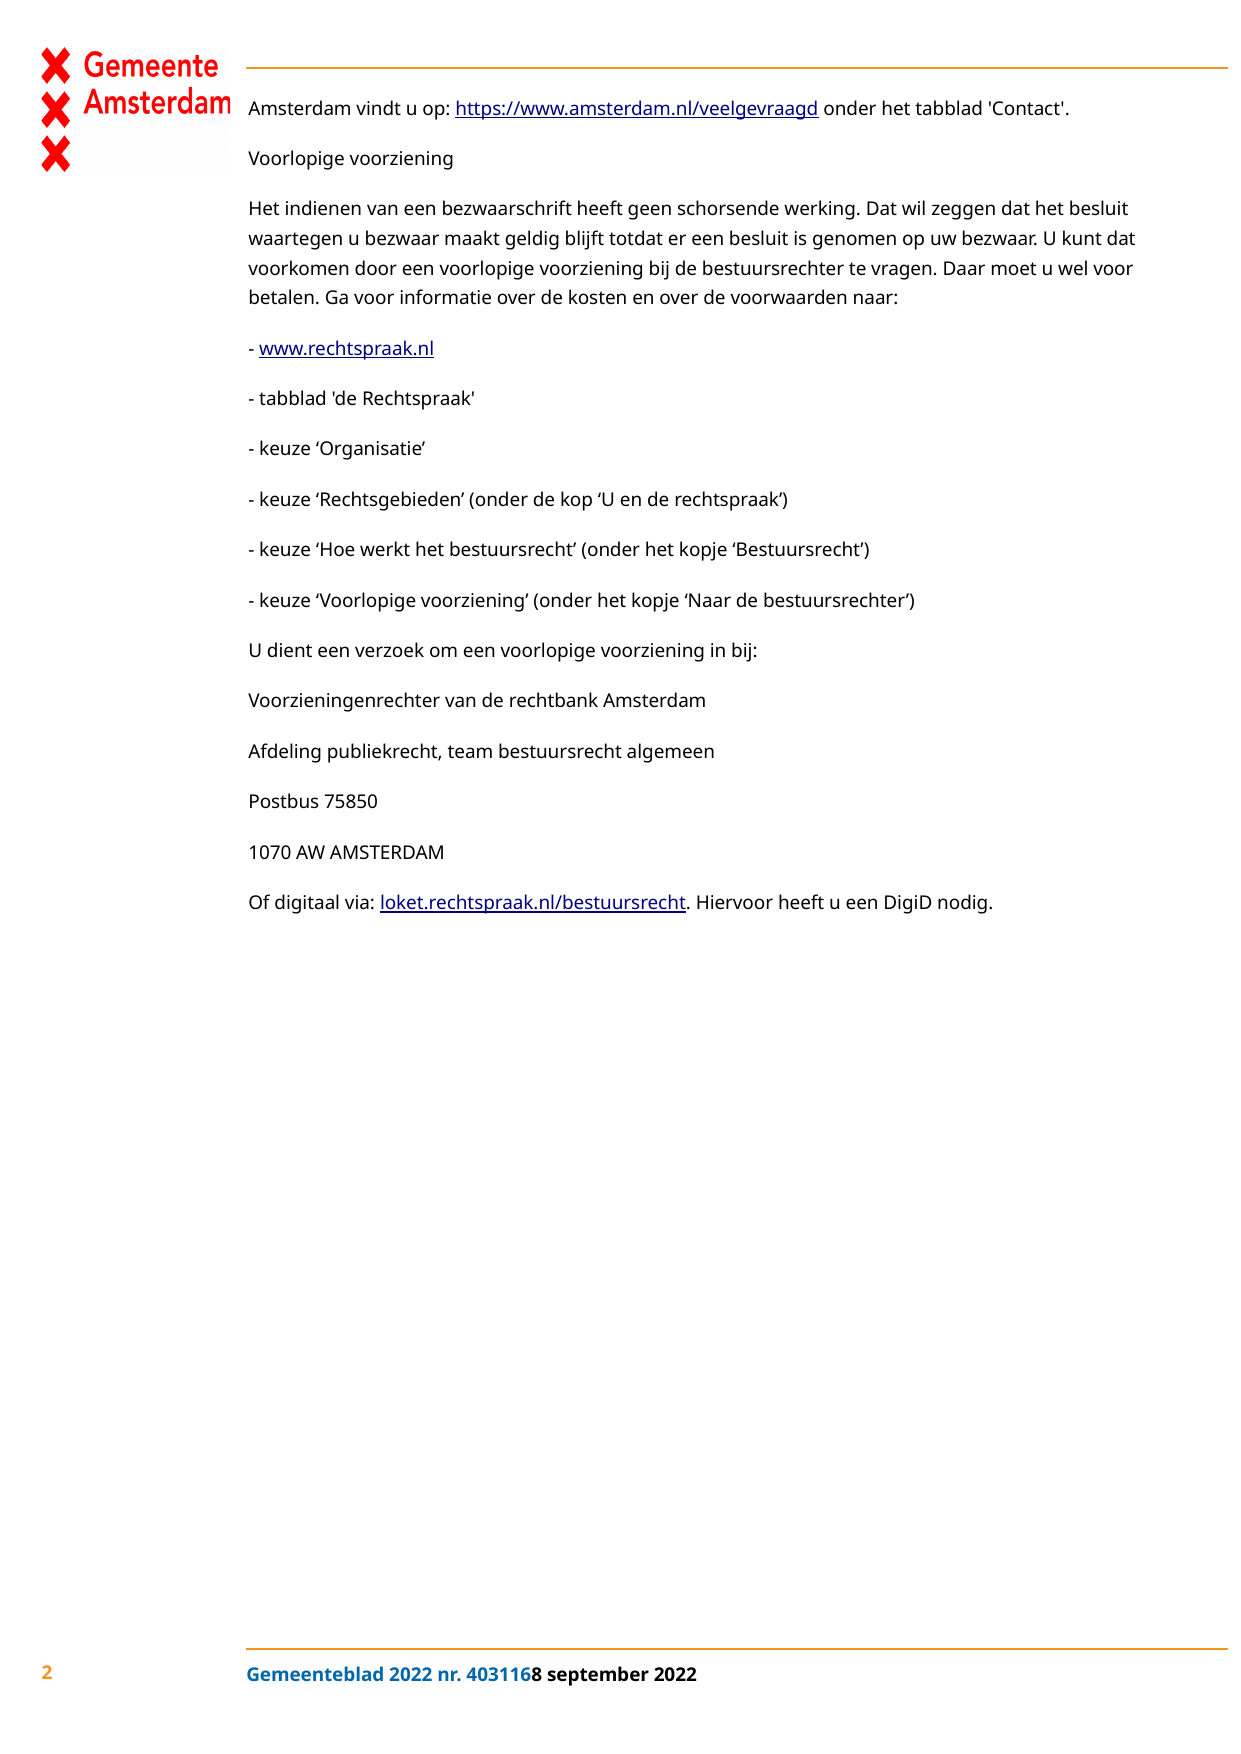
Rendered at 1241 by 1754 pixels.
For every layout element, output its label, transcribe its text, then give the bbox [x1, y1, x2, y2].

text Postbus 75850 [248, 788, 1152, 814]
text U dient een verzoek om een voorlopige voorziening in bij: [248, 637, 1152, 663]
text - www.rechtspraak.nl [248, 335, 1152, 361]
text - keuze ‘Hoe werkt het bestuursrecht’ (onder het kopje ‘Bestuursrecht’) [248, 536, 1152, 562]
text - keuze ‘Voorlopige voorziening’ (onder het kopje ‘Naar de bestuursrechter’) [248, 587, 1152, 613]
picture [41, 47, 231, 172]
text - tabblad 'de Rechtspraak' [248, 385, 1152, 411]
text Of digitaal via: loket.rechtspraak.nl/bestuursrecht. Hiervoor heeft u een DigiD nodig. [248, 889, 1152, 915]
text Amsterdam vindt u op: https://www.amsterdam.nl/veelgevraagd onder het tabblad 'Contact'. [248, 95, 1152, 121]
text 1070 AW AMSTERDAM [248, 839, 1152, 865]
text - keuze ‘Organisatie’ [248, 436, 1152, 461]
text Het indienen van een bezwaarschrift heeft geen schorsende werking. Dat wil zeggen dat het besluit waartegen u bezwaar maakt geldig blijft totdat er een besluit is genomen op uw bezwaar. U kunt dat voorkomen door een voorlopige voorziening bij de bestuursrechter te vragen. Daar moet u wel voor betalen. Ga voor informatie over de kosten en over de voorwaarden naar: [248, 196, 1152, 310]
text - keuze ‘Rechtsgebieden’ (onder de kop ‘U en de rechtspraak’) [248, 486, 1152, 512]
text Afdeling publiekrecht, team bestuursrecht algemeen [248, 738, 1152, 764]
text Voorzieningenrechter van de rechtbank Amsterdam [248, 688, 1152, 713]
text Voorlopige voorziening [248, 145, 1152, 171]
